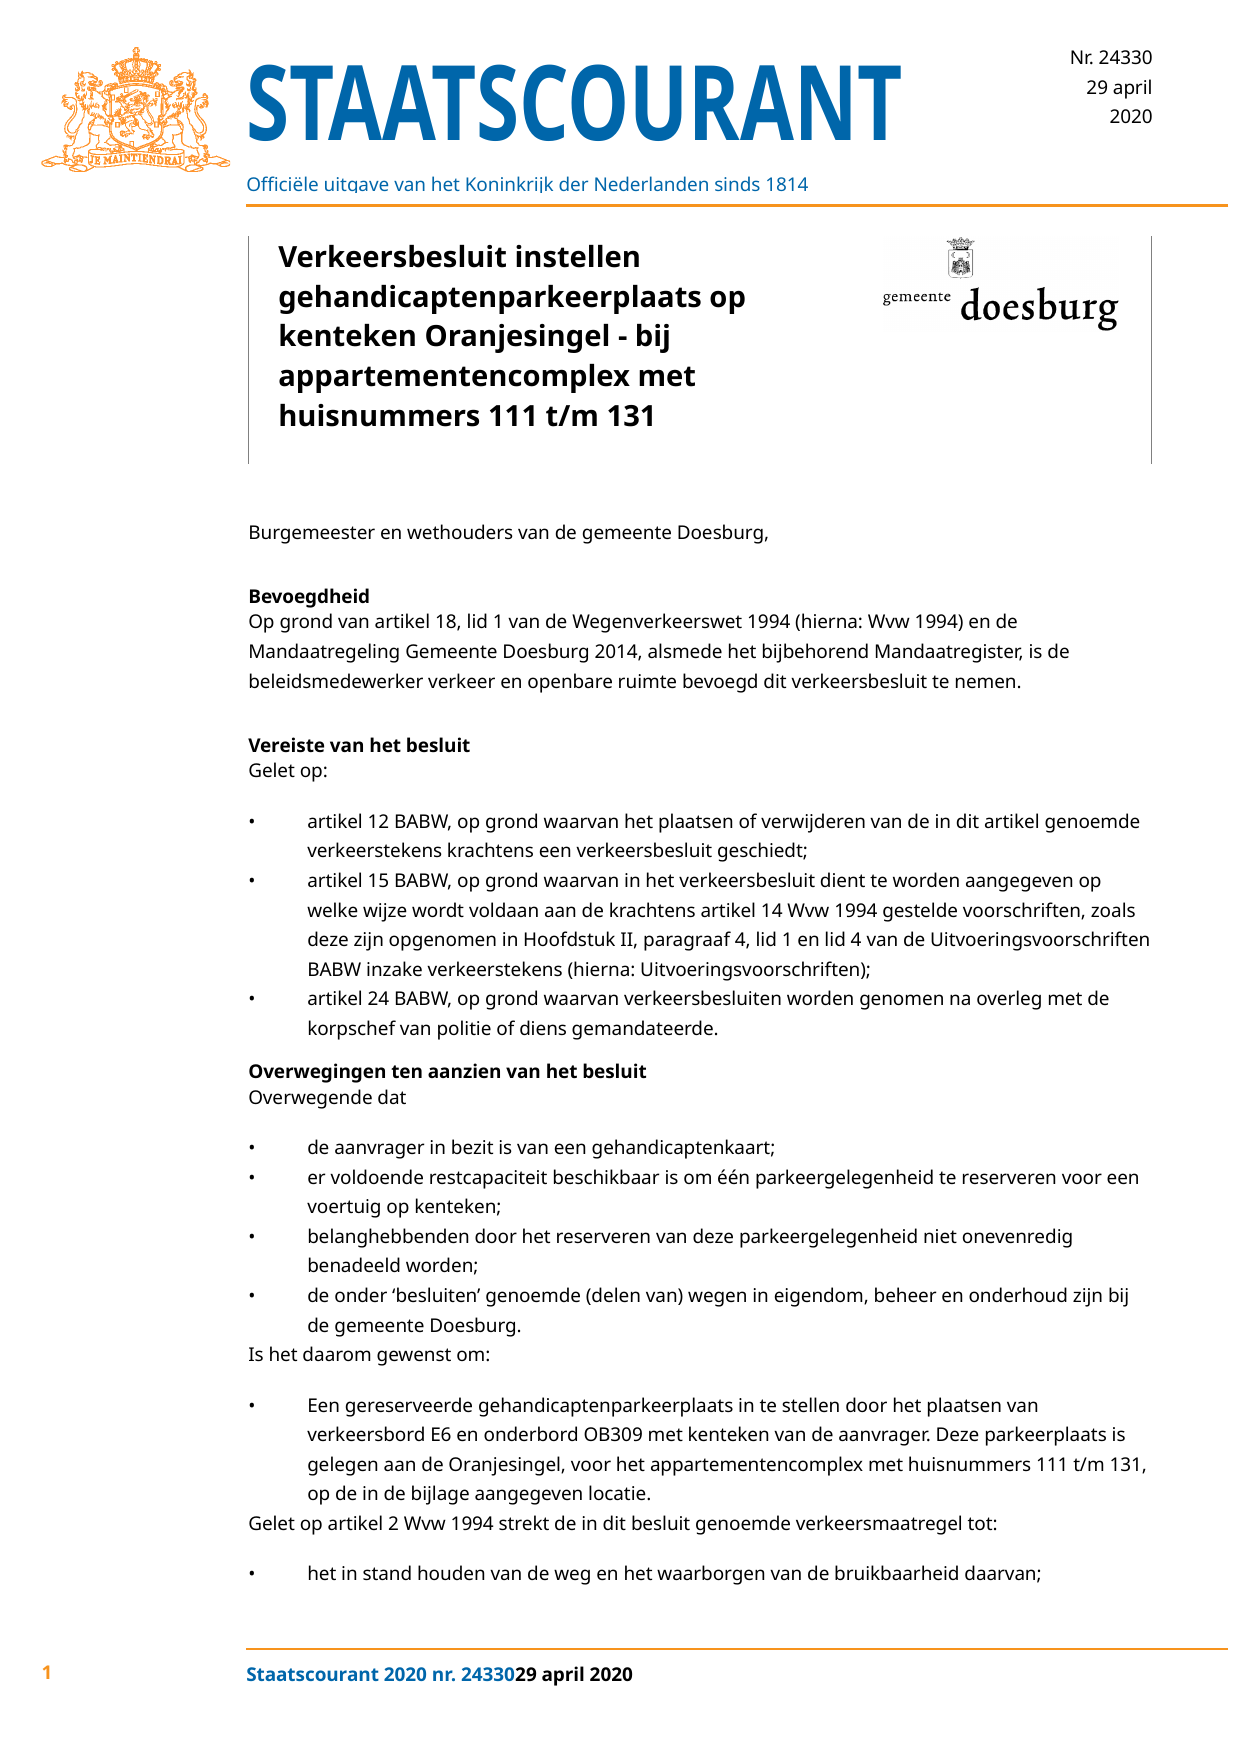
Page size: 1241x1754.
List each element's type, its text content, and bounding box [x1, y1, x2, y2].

text Vereiste van het besluit [248, 732, 1152, 758]
text Gelet op: [248, 758, 1152, 783]
text Burgemeester en wethouders van de gemeente Doesburg, [248, 519, 1152, 545]
text Bevoegdheid [248, 583, 1152, 609]
text Op grond van artikel 18, lid 1 van de Wegenverkeerswet 1994 (hierna: Wvw 1994) en de Mandaatregeling Gemeente Doesburg 2014, alsmede het bijbehorend Mandaatregister, is de beleidsmedewerker verkeer en openbare ruimte bevoegd dit verkeersbesluit te nemen. [248, 609, 1152, 694]
list Een gereserveerde gehandicaptenparkeerplaats in te stellen door het plaatsen van verkeersbord E6 en onderbord OB309 met kenteken van de aanvrager. Deze parkeerplaats is gelegen aan de Oranjesingel, voor het appartementencomplex met huisnummers 111 t/m 131, op de in de bijlage aangegeven locatie. [248, 1392, 1152, 1506]
picture [41, 47, 231, 172]
list belanghebbenden door het reserveren van deze parkeergelegenheid niet onevenredig benadeeld worden; [248, 1223, 1152, 1278]
picture [882, 236, 1119, 332]
list artikel 12 BABW, op grond waarvan het plaatsen of verwijderen van de in dit artikel genoemde verkeerstekens krachtens een verkeersbesluit geschiedt; [248, 808, 1152, 863]
list er voldoende restcapaciteit beschikbaar is om één parkeergelegenheid te reserveren voor een voertuig op kenteken; [248, 1164, 1152, 1219]
text Overwegingen ten aanzien van het besluit [248, 1058, 1152, 1084]
text Overwegende dat [248, 1084, 1152, 1110]
list het in stand houden van de weg en het waarborgen van de bruikbaarheid daarvan; [248, 1561, 1152, 1586]
table_header [850, 236, 1151, 464]
text Is het daarom gewenst om: [248, 1341, 1152, 1367]
list de aanvrager in bezit is van een gehandicaptenkaart; [248, 1134, 1152, 1160]
text Gelet op artikel 2 Wvw 1994 strekt de in dit besluit genoemde verkeersmaatregel tot: [248, 1510, 1152, 1536]
list artikel 15 BABW, op grond waarvan in het verkeersbesluit dient te worden aangegeven op welke wijze wordt voldaan aan de krachtens artikel 14 Wvw 1994 gestelde voorschriften, zoals deze zijn opgenomen in Hoofdstuk II, paragraaf 4, lid 1 en lid 4 van de Uitvoeringsvoorschriften BABW inzake verkeerstekens (hierna: Uitvoeringsvoorschriften); [248, 867, 1152, 982]
table_header Verkeersbesluit instellen gehandicaptenparkeerplaats op kenteken Oranjesingel - bij appartementencomplex met huisnummers 111 t/m 131 [249, 236, 850, 464]
list de onder ‘besluiten’ genoemde (delen van) wegen in eigendom, beheer en onderhoud zijn bij de gemeente Doesburg. [248, 1282, 1152, 1338]
list artikel 24 BABW, op grond waarvan verkeersbesluiten worden genomen na overleg met de korpschef van politie of diens gemandateerde. [248, 986, 1152, 1041]
